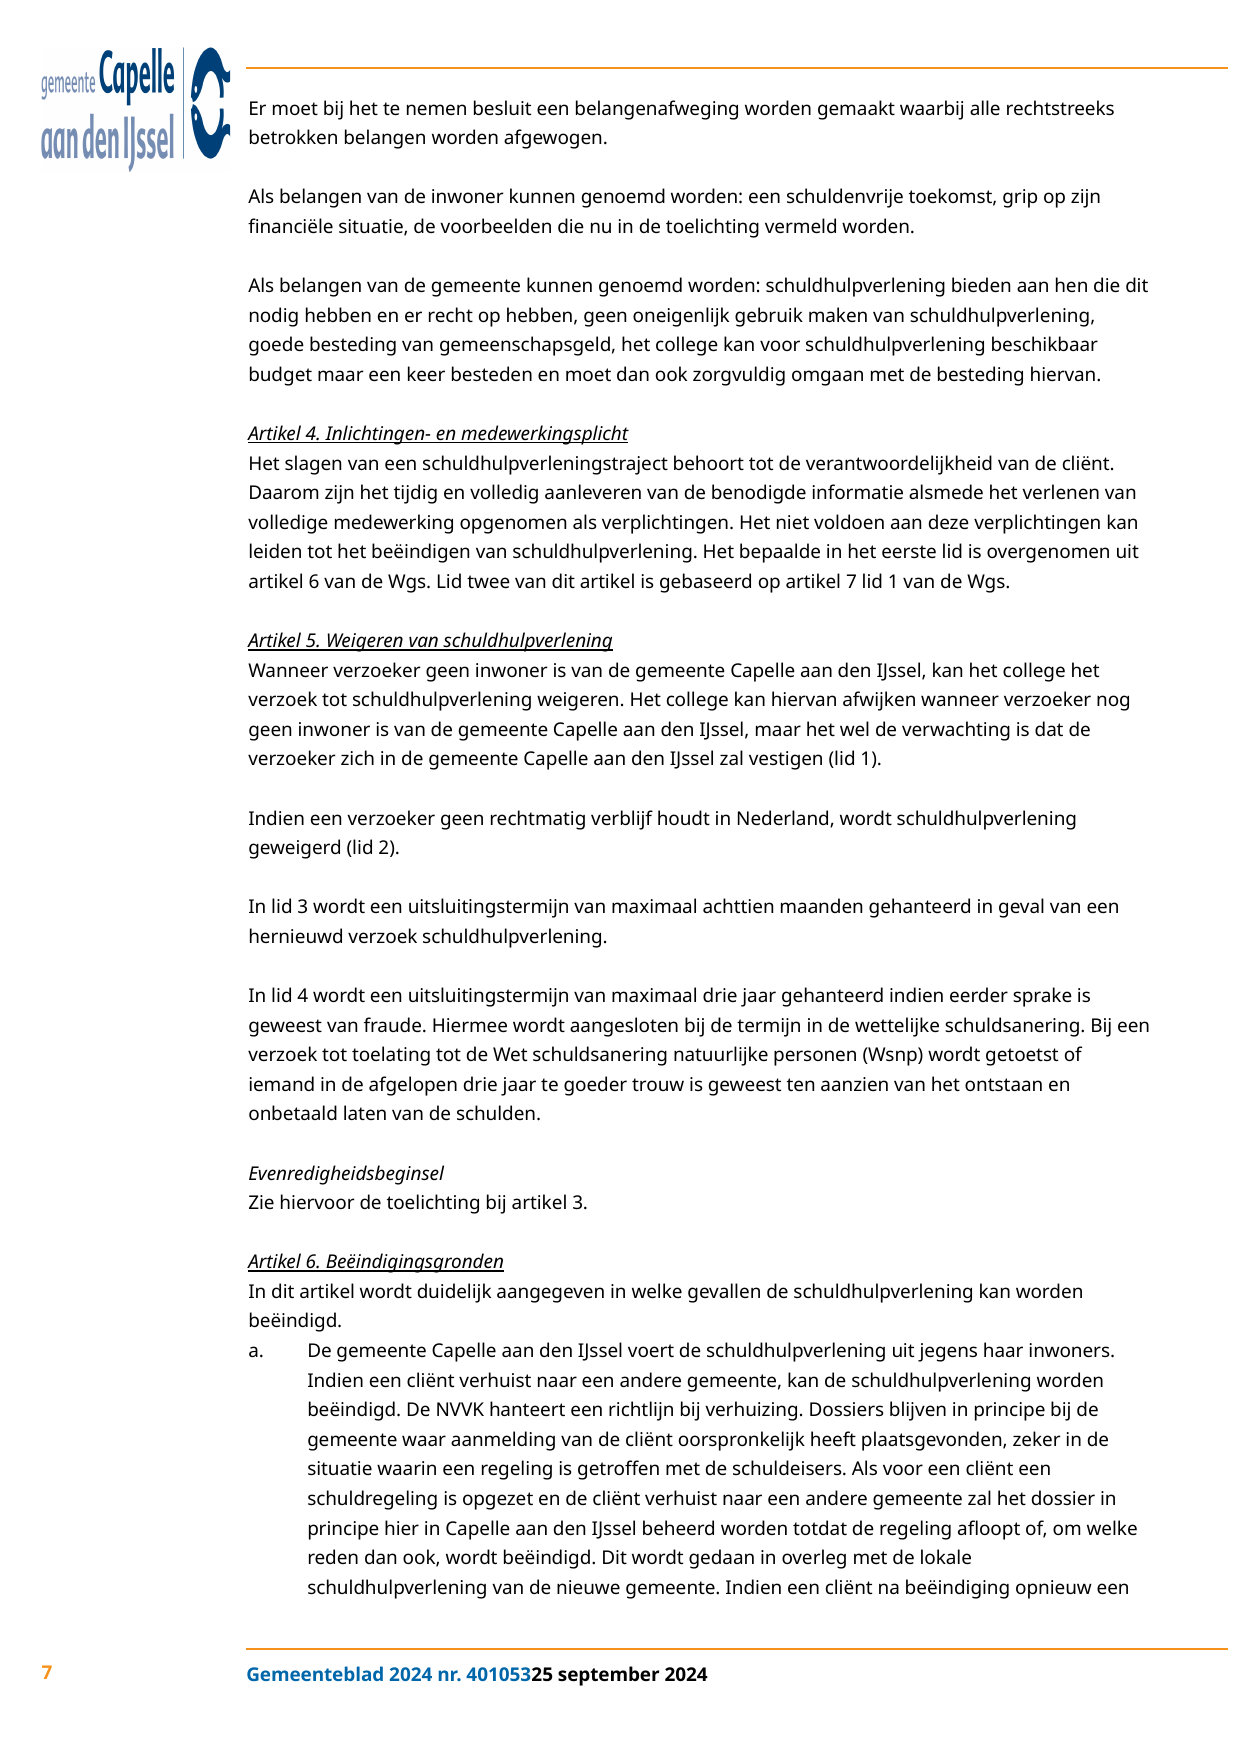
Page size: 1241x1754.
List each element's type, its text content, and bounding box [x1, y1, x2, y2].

text Er moet bij het te nemen besluit een belangenafweging worden gemaakt waarbij alle rechtstreeks betrokken belangen worden afgewogen. [248, 95, 1152, 150]
list De gemeente Capelle aan den IJssel voert de schuldhulpverlening uit jegens haar inwoners. Indien een cliënt verhuist naar een andere gemeente, kan de schuldhulpverlening worden beëindigd. De NVVK hanteert een richtlijn bij verhuizing. Dossiers blijven in principe bij de gemeente waar aanmelding van de cliënt oorspronkelijk heeft plaatsgevonden, zeker in de situatie waarin een regeling is getroffen met de schuldeisers. Als voor een cliënt een schuldregeling is opgezet en de cliënt verhuist naar een andere gemeente zal het dossier in principe hier in Capelle aan den IJssel beheerd worden totdat de regeling afloopt of, om welke reden dan ook, wordt beëindigd. Dit wordt gedaan in overleg met de lokale schuldhulpverlening van de nieuwe gemeente. Indien een cliënt na beëindiging opnieuw een [248, 1337, 1152, 1600]
text Artikel 5. Weigeren van schuldhulpverlening [248, 627, 1152, 653]
text In dit artikel wordt duidelijk aangegeven in welke gevallen de schuldhulpverlening kan worden beëindigd. [248, 1278, 1152, 1333]
text Evenredigheidsbeginsel [248, 1160, 1152, 1186]
text Artikel 6. Beëindigingsgronden [248, 1248, 1152, 1274]
text Zie hiervoor de toelichting bij artikel 3. [248, 1189, 1152, 1215]
picture [41, 47, 231, 172]
text Als belangen van de gemeente kunnen genoemd worden: schuldhulpverlening bieden aan hen die dit nodig hebben en er recht op hebben, geen oneigenlijk gebruik maken van schuldhulpverlening, goede besteding van gemeenschapsgeld, het college kan voor schuldhulpverlening beschikbaar budget maar een keer besteden en moet dan ook zorgvuldig omgaan met de besteding hiervan. [248, 272, 1152, 387]
text Het slagen van een schuldhulpverleningstraject behoort tot de verantwoordelijkheid van de cliënt. Daarom zijn het tijdig en volledig aanleveren van de benodigde informatie alsmede het verlenen van volledige medewerking opgenomen als verplichtingen. Het niet voldoen aan deze verplichtingen kan leiden tot het beëindigen van schuldhulpverlening. Het bepaalde in het eerste lid is overgenomen uit artikel 6 van de Wgs. Lid twee van dit artikel is gebaseerd op artikel 7 lid 1 van de Wgs. [248, 450, 1152, 594]
text Als belangen van de inwoner kunnen genoemd worden: een schuldenvrije toekomst, grip op zijn financiële situatie, de voorbeelden die nu in de toelichting vermeld worden. [248, 183, 1152, 239]
text Indien een verzoeker geen rechtmatig verblijf houdt in Nederland, wordt schuldhulpverlening geweigerd (lid 2). [248, 805, 1152, 860]
text Wanneer verzoeker geen inwoner is van de gemeente Capelle aan den IJssel, kan het college het verzoek tot schuldhulpverlening weigeren. Het college kan hiervan afwijken wanneer verzoeker nog geen inwoner is van de gemeente Capelle aan den IJssel, maar het wel de verwachting is dat de verzoeker zich in de gemeente Capelle aan den IJssel zal vestigen (lid 1). [248, 657, 1152, 771]
text In lid 4 wordt een uitsluitingstermijn van maximaal drie jaar gehanteerd indien eerder sprake is geweest van fraude. Hiermee wordt aangesloten bij de termijn in de wettelijke schuldsanering. Bij een verzoek tot toelating tot de Wet schuldsanering natuurlijke personen (Wsnp) wordt getoetst of iemand in de afgelopen drie jaar te goeder trouw is geweest ten aanzien van het ontstaan en onbetaald laten van de schulden. [248, 982, 1152, 1126]
text Artikel 4. Inlichtingen- en medewerkingsplicht [248, 420, 1152, 446]
text In lid 3 wordt een uitsluitingstermijn van maximaal achttien maanden gehanteerd in geval van een hernieuwd verzoek schuldhulpverlening. [248, 893, 1152, 949]
